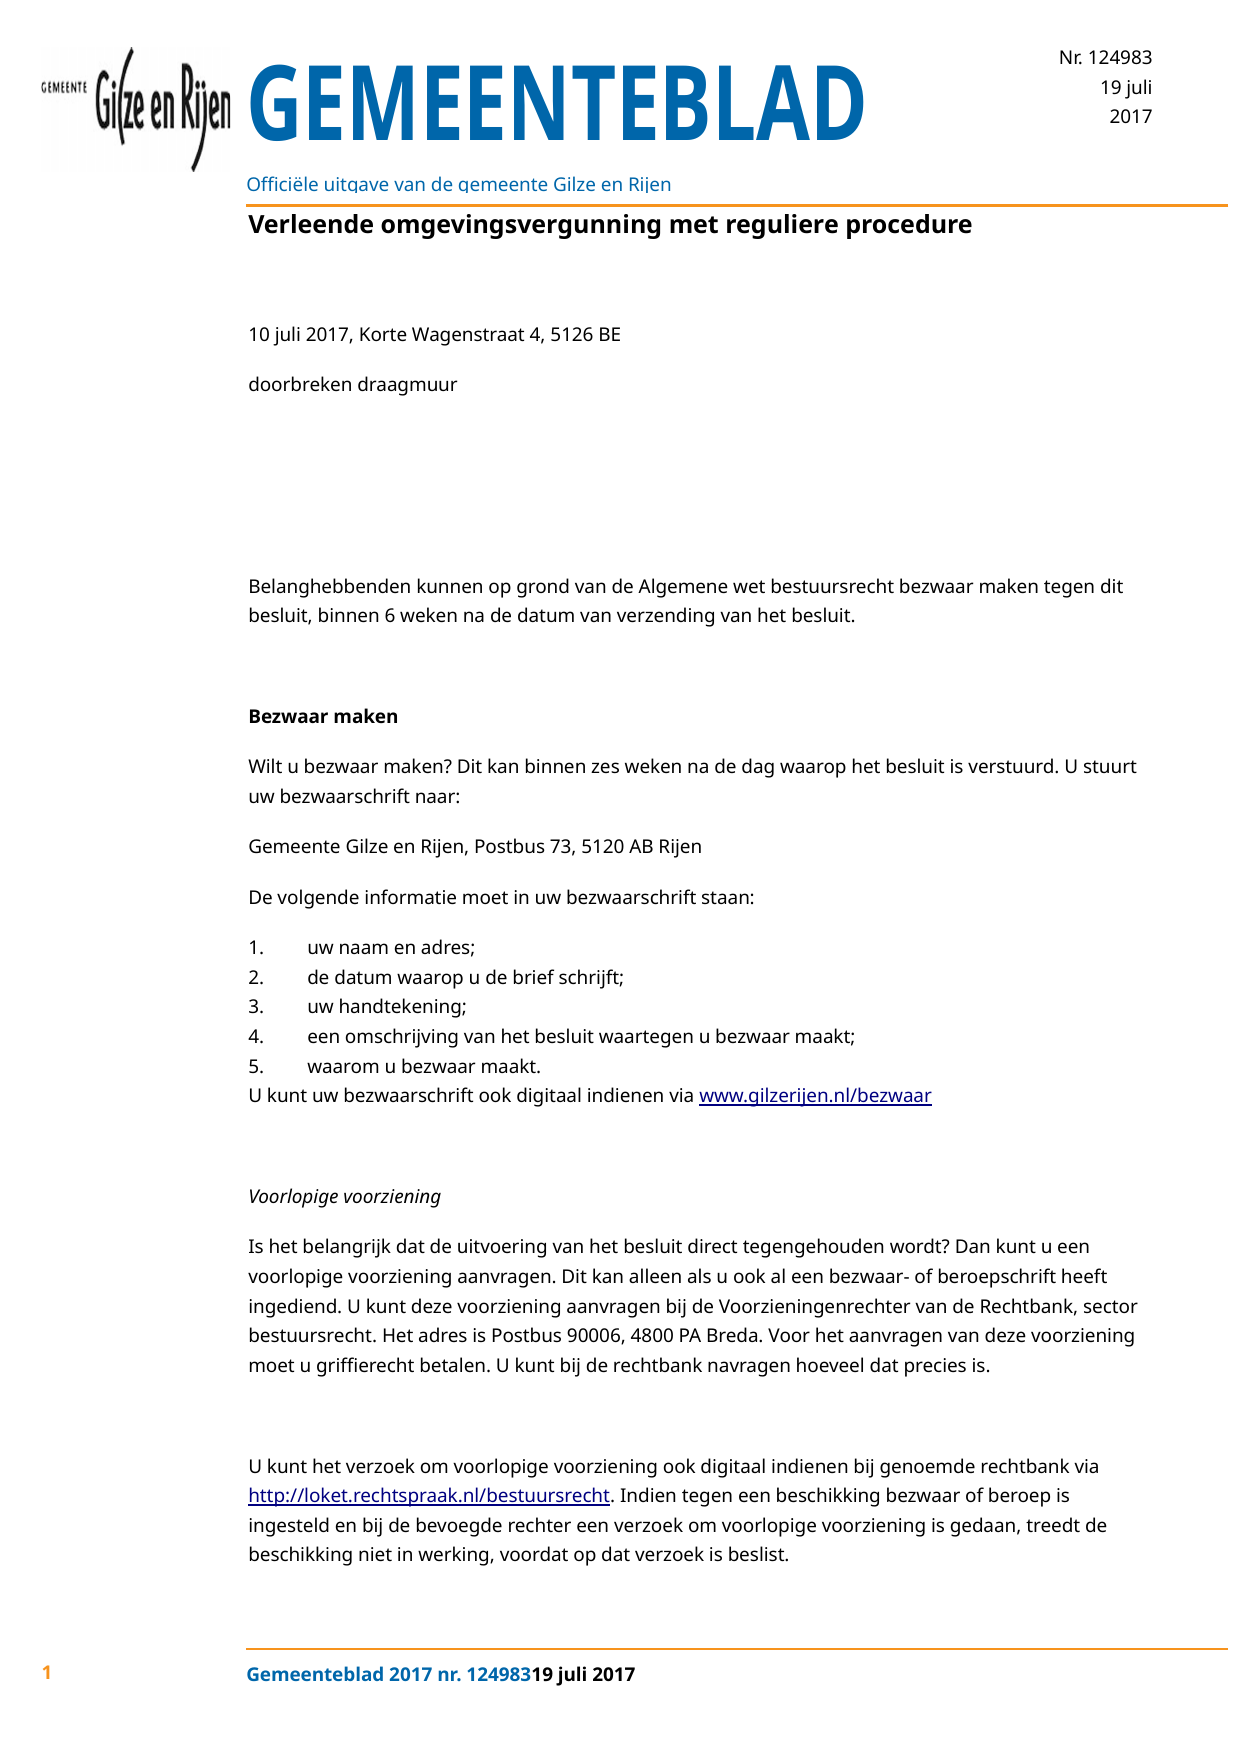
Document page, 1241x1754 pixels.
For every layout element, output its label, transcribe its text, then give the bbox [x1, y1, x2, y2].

list uw handtekening; [248, 994, 1152, 1019]
text Gemeente Gilze en Rijen, Postbus 73, 5120 AB Rijen [248, 834, 1152, 859]
list uw naam en adres; [248, 934, 1152, 960]
text Wilt u bezwaar maken? Dit kan binnen zes weken na de dag waarop het besluit is verstuurd. U stuurt uw bezwaarschrift naar: [248, 754, 1152, 809]
text doorbreken draagmuur [248, 371, 1152, 397]
text Verleende omgevingsvergunning met reguliere procedure [248, 207, 1152, 241]
text Is het belangrijk dat de uitvoering van het besluit direct tegengehouden wordt? Dan kunt u een voorlopige voorziening aanvragen. Dit kan alleen als u ook al een bezwaar- of beroepschrift heeft ingediend. U kunt deze voorziening aanvragen bij de Voorzieningenrechter van de Rechtbank, sector bestuursrecht. Het adres is Postbus 90006, 4800 PA Breda. Voor het aanvragen van deze voorziening moet u griffierecht betalen. U kunt bij de rechtbank navragen hoeveel dat precies is. [248, 1234, 1152, 1378]
list waarom u bezwaar maakt. [248, 1053, 1152, 1078]
picture [41, 47, 231, 172]
text U kunt het verzoek om voorlopige voorziening ook digitaal indienen bij genoemde rechtbank via http://loket.rechtspraak.nl/bestuursrecht. Indien tegen een beschikking bezwaar of beroep is ingesteld en bij de bevoegde rechter een verzoek om voorlopige voorziening is gedaan, treedt de beschikking niet in werking, voordat op dat verzoek is beslist. [248, 1453, 1152, 1567]
list de datum waarop u de brief schrijft; [248, 964, 1152, 990]
text Bezwaar maken [248, 703, 1152, 729]
text De volgende informatie moet in uw bezwaarschrift staan: [248, 884, 1152, 910]
text Belanghebbenden kunnen op grond van de Algemene wet bestuursrecht bezwaar maken tegen dit besluit, binnen 6 weken na de datum van verzending van het besluit. [248, 573, 1152, 628]
text 10 juli 2017, Korte Wagenstraat 4, 5126 BE [248, 321, 1152, 346]
list een omschrijving van het besluit waartegen u bezwaar maakt; [248, 1023, 1152, 1049]
text Voorlopige voorziening [248, 1183, 1152, 1209]
text U kunt uw bezwaarschrift ook digitaal indienen via www.gilzerijen.nl/bezwaar [248, 1082, 1152, 1108]
